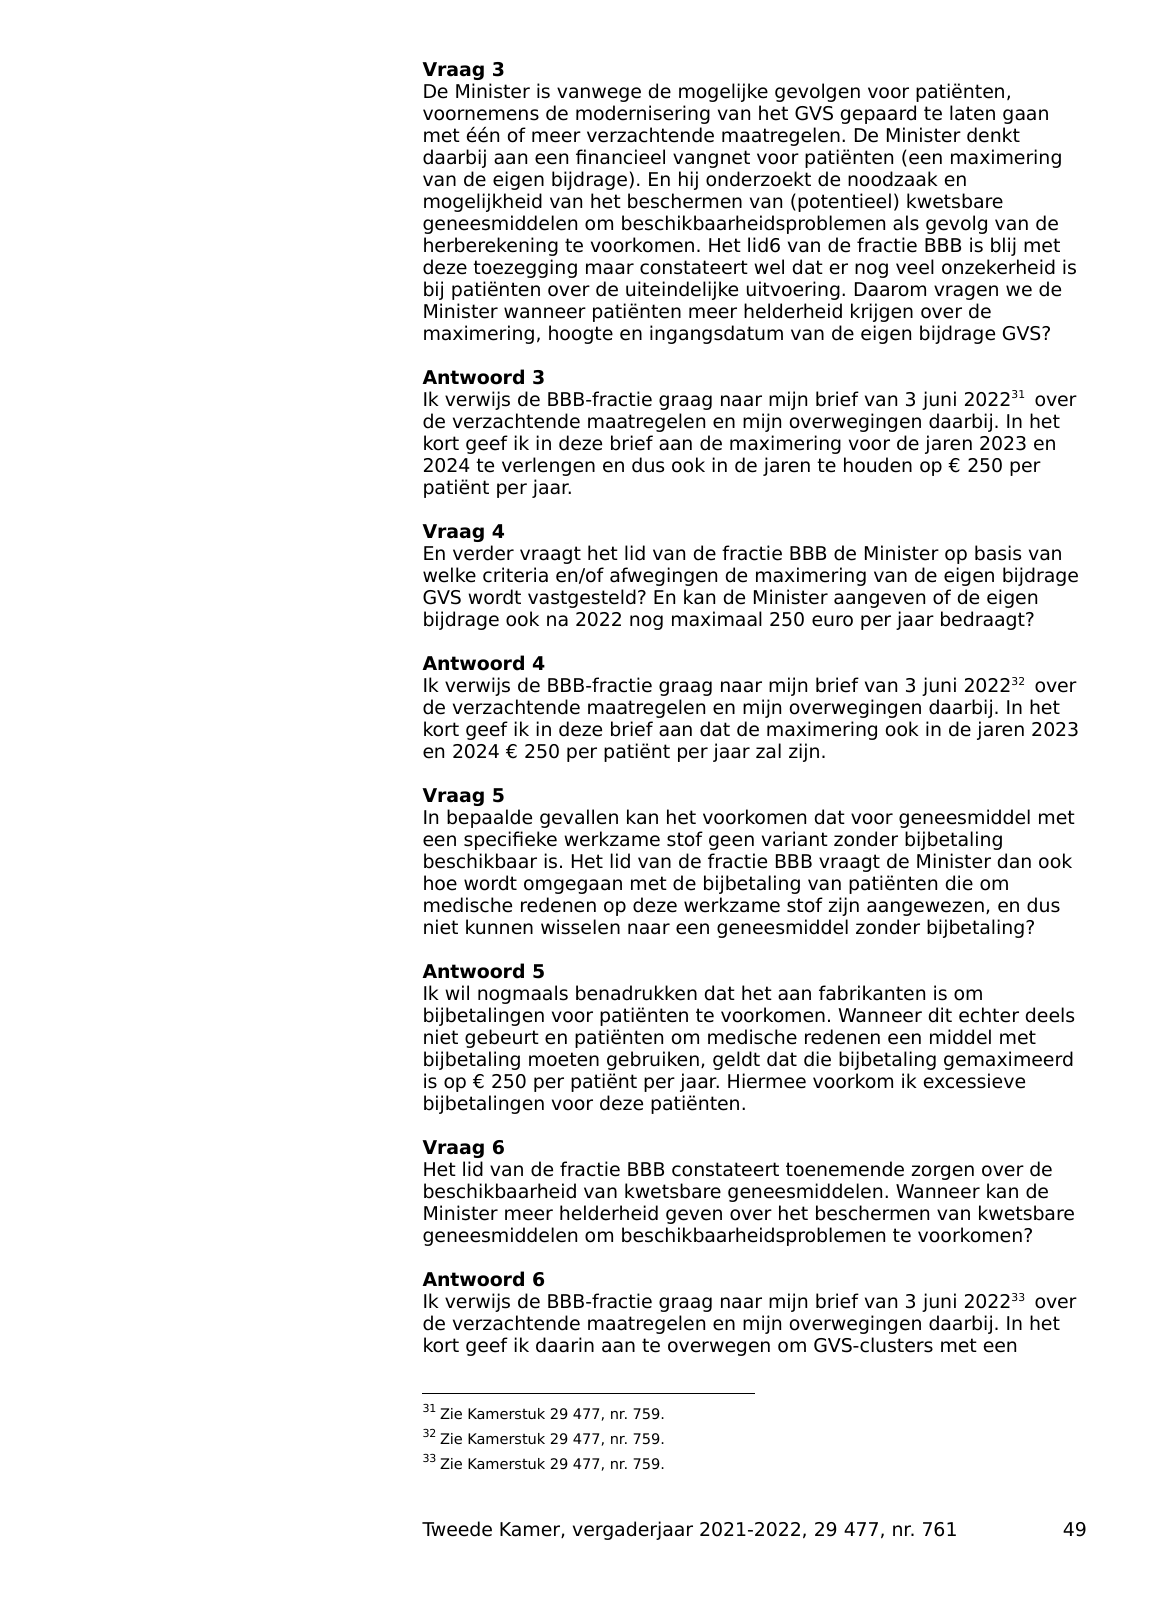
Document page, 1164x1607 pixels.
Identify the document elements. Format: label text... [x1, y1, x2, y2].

text Ik verwijs de BBB-fractie graag naar mijn brief van 3 juni 2022 over de verzachtende maatregelen en mijn overwegingen daarbij. In het kort geef ik daarin aan te overwegen om GVS-clusters met een [422, 1291, 1087, 1357]
subtitle Vraag 6 [422, 1137, 1087, 1159]
text Het lid van de fractie BBB constateert toenemende zorgen over de beschikbaarheid van kwetsbare geneesmiddelen. Wanneer kan de Minister meer helderheid geven over het beschermen van kwetsbare geneesmiddelen om beschikbaarheidsproblemen te voorkomen? [422, 1159, 1087, 1247]
text En verder vraagt het lid van de fractie BBB de Minister op basis van welke criteria en/of afwegingen de maximering van de eigen bijdrage GVS wordt vastgesteld? En kan de Minister aangeven of de eigen bijdrage ook na 2022 nog maximaal 250 euro per jaar bedraagt? [422, 543, 1087, 631]
text Ik verwijs de BBB-fractie graag naar mijn brief van 3 juni 2022 over de verzachtende maatregelen en mijn overwegingen daarbij. In het kort geef ik in deze brief aan dat de maximering ook in de jaren 2023 en 2024 € 250 per patiënt per jaar zal zijn. [422, 675, 1087, 763]
text Zie Kamerstuk 29 477, nr. 759. [422, 1402, 1087, 1424]
subtitle Antwoord 5 [422, 961, 1087, 983]
subtitle Antwoord 3 [422, 367, 1087, 389]
subtitle Vraag 3 [422, 59, 1087, 81]
text In bepaalde gevallen kan het voorkomen dat voor geneesmiddel met een specifieke werkzame stof geen variant zonder bijbetaling beschikbaar is. Het lid van de fractie BBB vraagt de Minister dan ook hoe wordt omgegaan met de bijbetaling van patiënten die om medische redenen op deze werkzame stof zijn aangewezen, en dus niet kunnen wisselen naar een geneesmiddel zonder bijbetaling? [422, 807, 1087, 939]
subtitle Vraag 4 [422, 521, 1087, 543]
subtitle Vraag 5 [422, 785, 1087, 807]
subtitle Antwoord 6 [422, 1269, 1087, 1291]
text Zie Kamerstuk 29 477, nr. 759. [422, 1427, 1087, 1449]
text De Minister is vanwege de mogelijke gevolgen voor patiënten, voornemens de modernisering van het GVS gepaard te laten gaan met één of meer verzachtende maatregelen. De Minister denkt daarbij aan een financieel vangnet voor patiënten (een maximering van de eigen bijdrage). En hij onderzoekt de noodzaak en mogelijkheid van het beschermen van (potentieel) kwetsbare geneesmiddelen om beschikbaarheidsproblemen als gevolg van de herberekening te voorkomen. Het lid6 van de fractie BBB is blij met deze toezegging maar constateert wel dat er nog veel onzekerheid is bij patiënten over de uiteindelijke uitvoering. Daarom vragen we de Minister wanneer patiënten meer helderheid krijgen over de maximering, hoogte en ingangsdatum van de eigen bijdrage GVS? [422, 81, 1087, 345]
text Ik verwijs de BBB-fractie graag naar mijn brief van 3 juni 2022 over de verzachtende maatregelen en mijn overwegingen daarbij. In het kort geef ik in deze brief aan de maximering voor de jaren 2023 en 2024 te verlengen en dus ook in de jaren te houden op € 250 per patiënt per jaar. [422, 389, 1087, 499]
subtitle Antwoord 4 [422, 653, 1087, 675]
text Ik wil nogmaals benadrukken dat het aan fabrikanten is om bijbetalingen voor patiënten te voorkomen. Wanneer dit echter deels niet gebeurt en patiënten om medische redenen een middel met bijbetaling moeten gebruiken, geldt dat die bijbetaling gemaximeerd is op € 250 per patiënt per jaar. Hiermee voorkom ik excessieve bijbetalingen voor deze patiënten. [422, 983, 1087, 1115]
text Zie Kamerstuk 29 477, nr. 759. [422, 1452, 1087, 1474]
